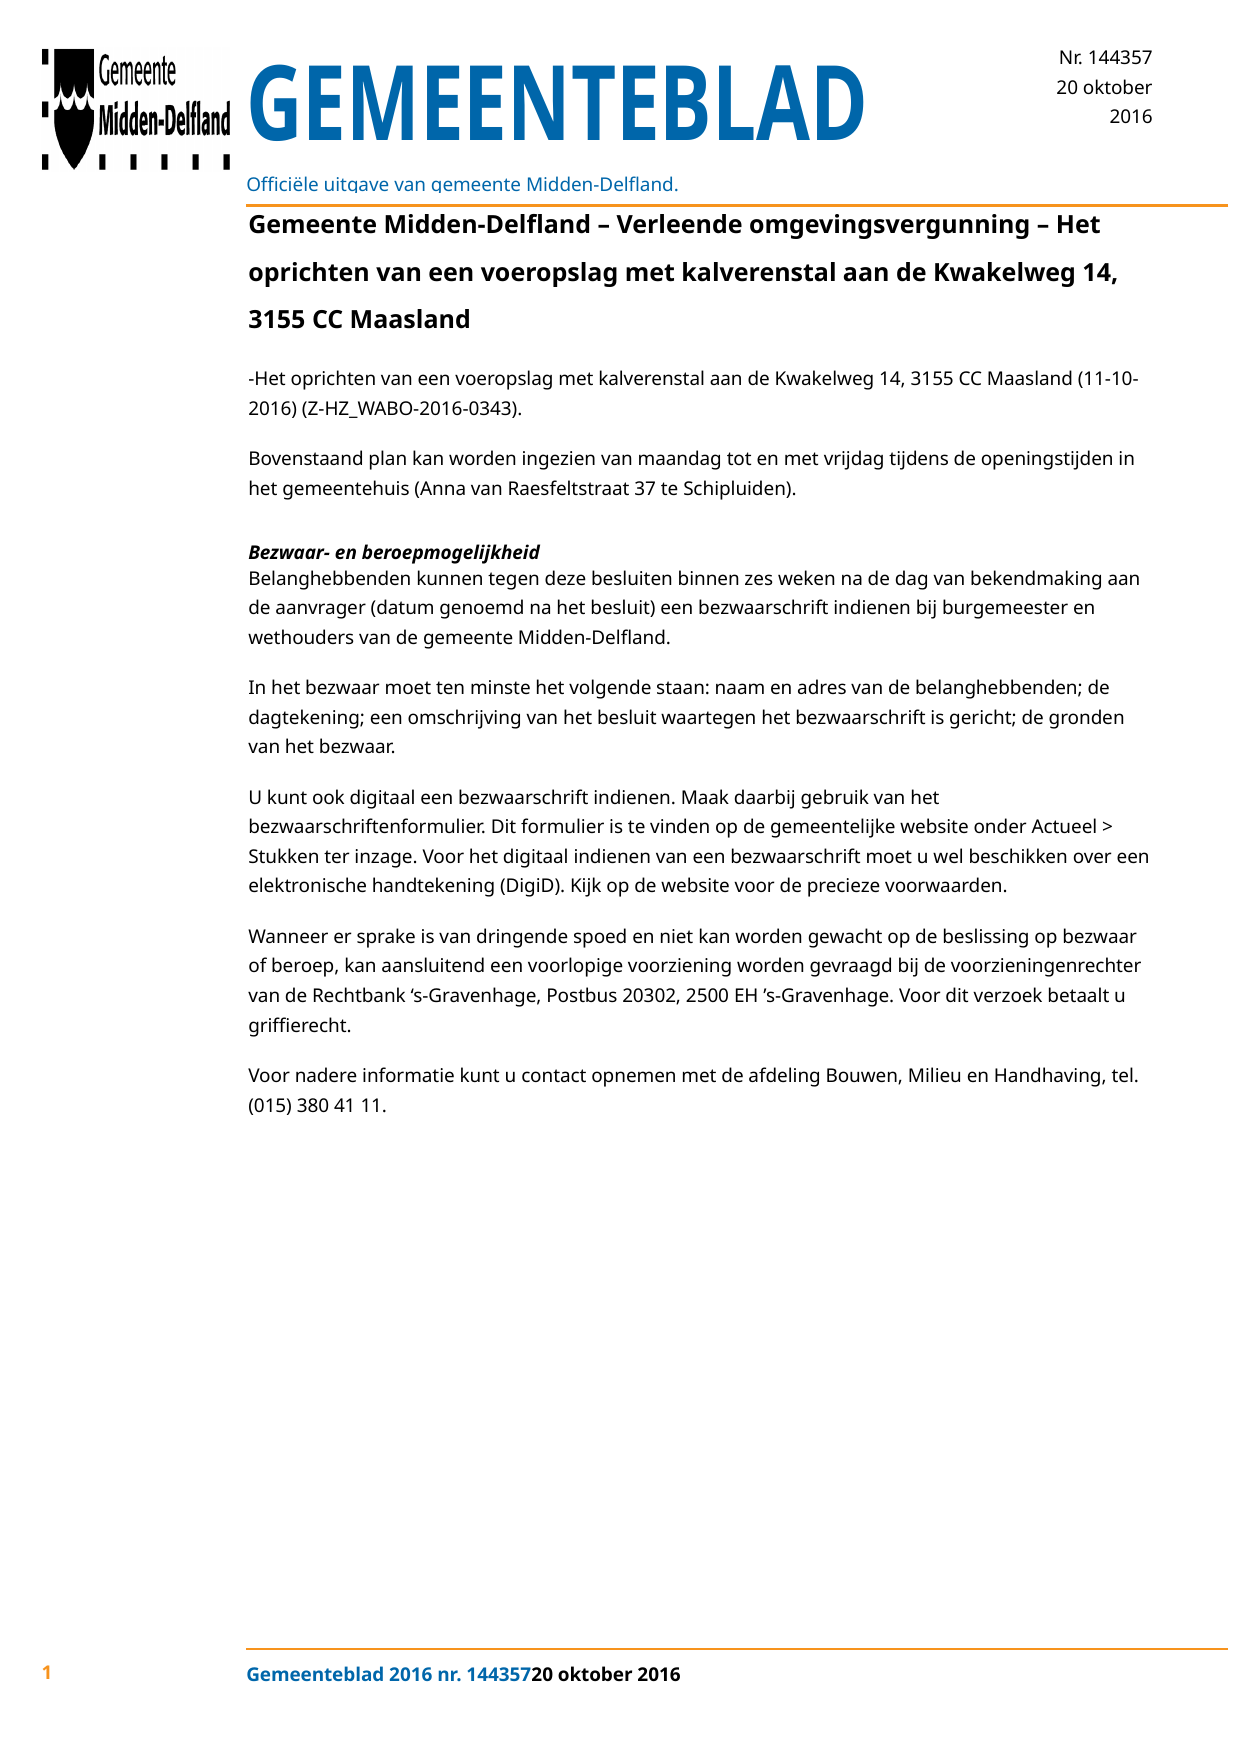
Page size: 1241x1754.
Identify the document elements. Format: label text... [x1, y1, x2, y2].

text -Het oprichten van een voeropslag met kalverenstal aan de Kwakelweg 14, 3155 CC Maasland (11-10-2016) (Z-HZ_WABO-2016-0343). [248, 366, 1152, 421]
text U kunt ook digitaal een bezwaarschrift indienen. Maak daarbij gebruik van het bezwaarschriftenformulier. Dit formulier is te vinden op de gemeentelijke website onder Actueel > Stukken ter inzage. Voor het digitaal indienen van een bezwaarschrift moet u wel beschikken over een elektronische handtekening (DigiD). Kijk op de website voor de precieze voorwaarden. [248, 784, 1152, 898]
text Gemeente Midden-Delfland – Verleende omgevingsvergunning – Het oprichten van een voeropslag met kalverenstal aan de Kwakelweg 14, 3155 CC Maasland [248, 207, 1152, 336]
text In het bezwaar moet ten minste het volgende staan: naam en adres van de belanghebbenden; de dagtekening; een omschrijving van het besluit waartegen het bezwaarschrift is gericht; de gronden van het bezwaar. [248, 674, 1152, 759]
text Belanghebbenden kunnen tegen deze besluiten binnen zes weken na de dag van bekendmaking aan de aanvrager (datum genoemd na het besluit) een bezwaarschrift indienen bij burgemeester en wethouders van de gemeente Midden-Delfland. [248, 565, 1152, 650]
text Bezwaar- en beroepmogelijkheid [248, 539, 1152, 565]
text Voor nadere informatie kunt u contact opnemen met de afdeling Bouwen, Milieu en Handhaving, tel. (015) 380 41 11. [248, 1062, 1152, 1118]
text Bovenstaand plan kan worden ingezien van maandag tot en met vrijdag tijdens de openingstijden in het gemeentehuis (Anna van Raesfeltstraat 37 te Schipluiden). [248, 446, 1152, 501]
picture [41, 47, 231, 172]
text Wanneer er sprake is van dringende spoed en niet kan worden gewacht op de beslissing op bezwaar of beroep, kan aansluitend een voorlopige voorziening worden gevraagd bij de voorzieningenrechter van de Rechtbank ‘s-Gravenhage, Postbus 20302, 2500 EH ’s-Gravenhage. Voor dit verzoek betaalt u griffierecht. [248, 923, 1152, 1038]
